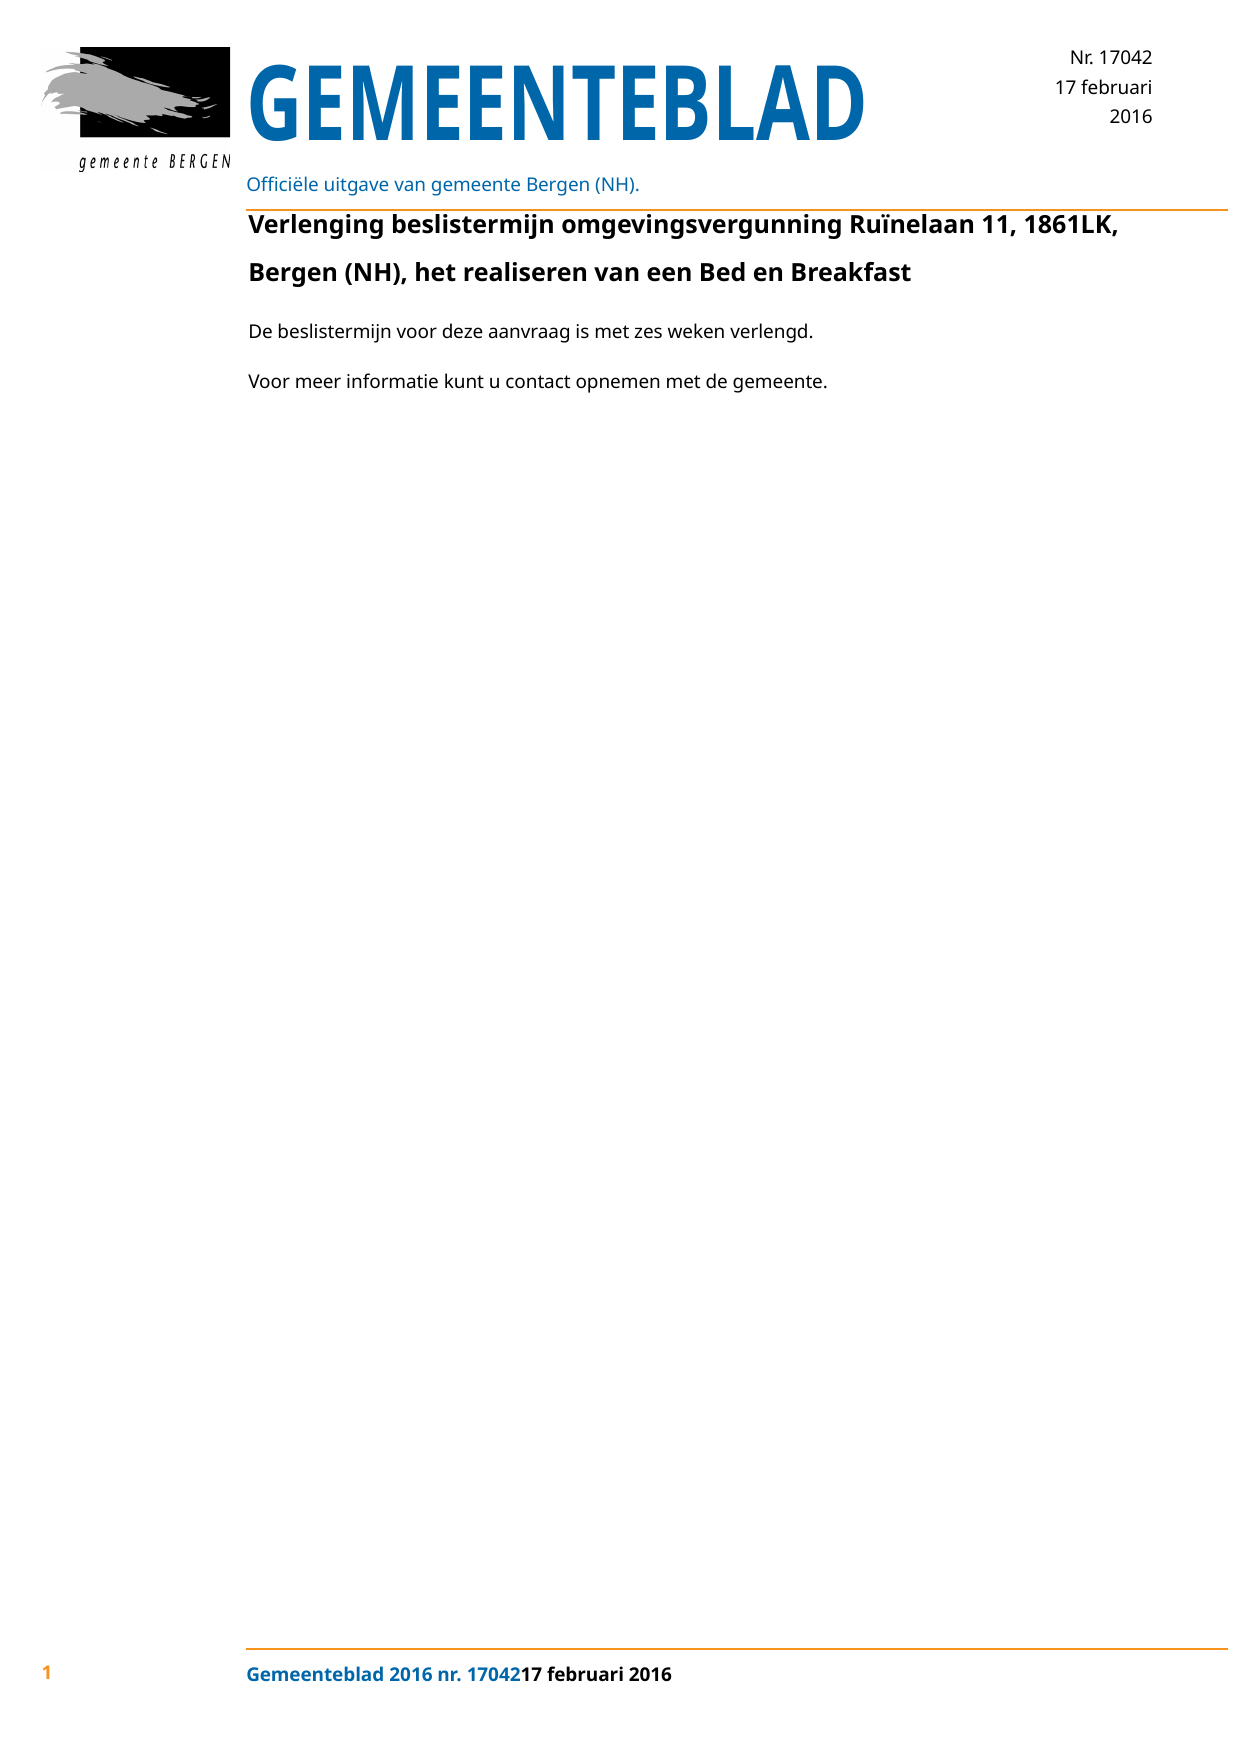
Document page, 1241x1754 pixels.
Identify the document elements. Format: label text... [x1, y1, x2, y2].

text Verlenging beslistermijn omgevingsvergunning Ruïnelaan 11, 1861LK, Bergen (NH), het realiseren van een Bed en Breakfast [248, 211, 1152, 288]
picture [41, 47, 231, 172]
text De beslistermijn voor deze aanvraag is met zes weken verlengd. [248, 318, 1152, 344]
text Voor meer informatie kunt u contact opnemen met de gemeente. [248, 368, 1152, 394]
